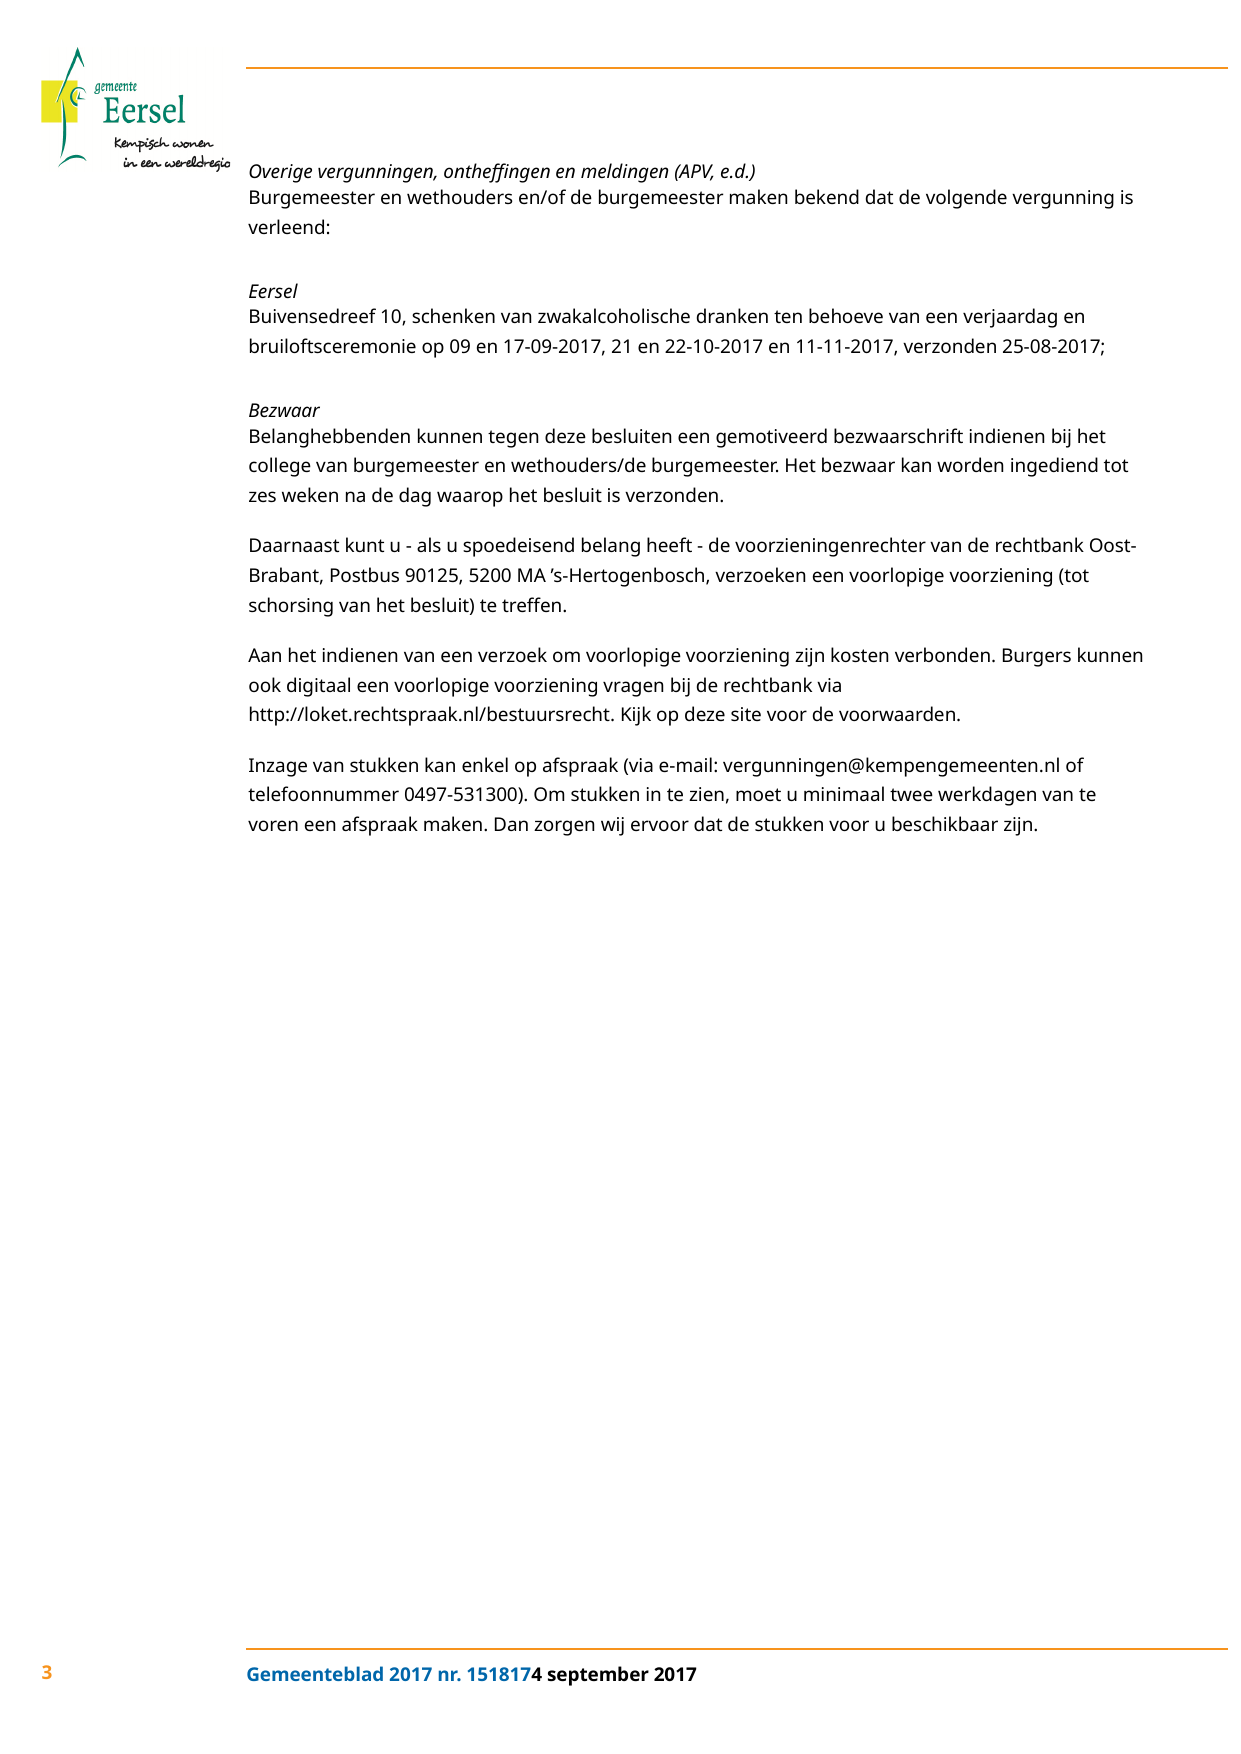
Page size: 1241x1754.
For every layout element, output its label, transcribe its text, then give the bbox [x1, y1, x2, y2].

text Overige vergunningen, ontheffingen en meldingen (APV, e.d.) [248, 159, 1152, 184]
text Aan het indienen van een verzoek om voorlopige voorziening zijn kosten verbonden. Burgers kunnen ook digitaal een voorlopige voorziening vragen bij de rechtbank via http://loket.rechtspraak.nl/bestuursrecht. Kijk op deze site voor de voorwaarden. [248, 642, 1152, 727]
text Eersel [248, 278, 1152, 304]
text Bezwaar [248, 397, 1152, 423]
text Daarnaast kunt u - als u spoedeisend belang heeft - de voorzieningenrechter van de rechtbank Oost-Brabant, Postbus 90125, 5200 MA ’s-Hertogenbosch, verzoeken een voorlopige voorziening (tot schorsing van het besluit) te treffen. [248, 533, 1152, 617]
picture [41, 47, 231, 172]
text Buivensedreef 10, schenken van zwakalcoholische dranken ten behoeve van een verjaardag en bruiloftsceremonie op 09 en 17-09-2017, 21 en 22-10-2017 en 11-11-2017, verzonden 25-08-2017; [248, 304, 1152, 359]
text Inzage van stukken kan enkel op afspraak (via e-mail: vergunningen@kempengemeenten.nl of telefoonnummer 0497-531300). Om stukken in te zien, moet u minimaal twee werkdagen van te voren een afspraak maken. Dan zorgen wij ervoor dat de stukken voor u beschikbaar zijn. [248, 752, 1152, 837]
text Belanghebbenden kunnen tegen deze besluiten een gemotiveerd bezwaarschrift indienen bij het college van burgemeester en wethouders/de burgemeester. Het bezwaar kan worden ingediend tot zes weken na de dag waarop het besluit is verzonden. [248, 423, 1152, 508]
text Burgemeester en wethouders en/of de burgemeester maken bekend dat de volgende vergunning is verleend: [248, 184, 1152, 240]
